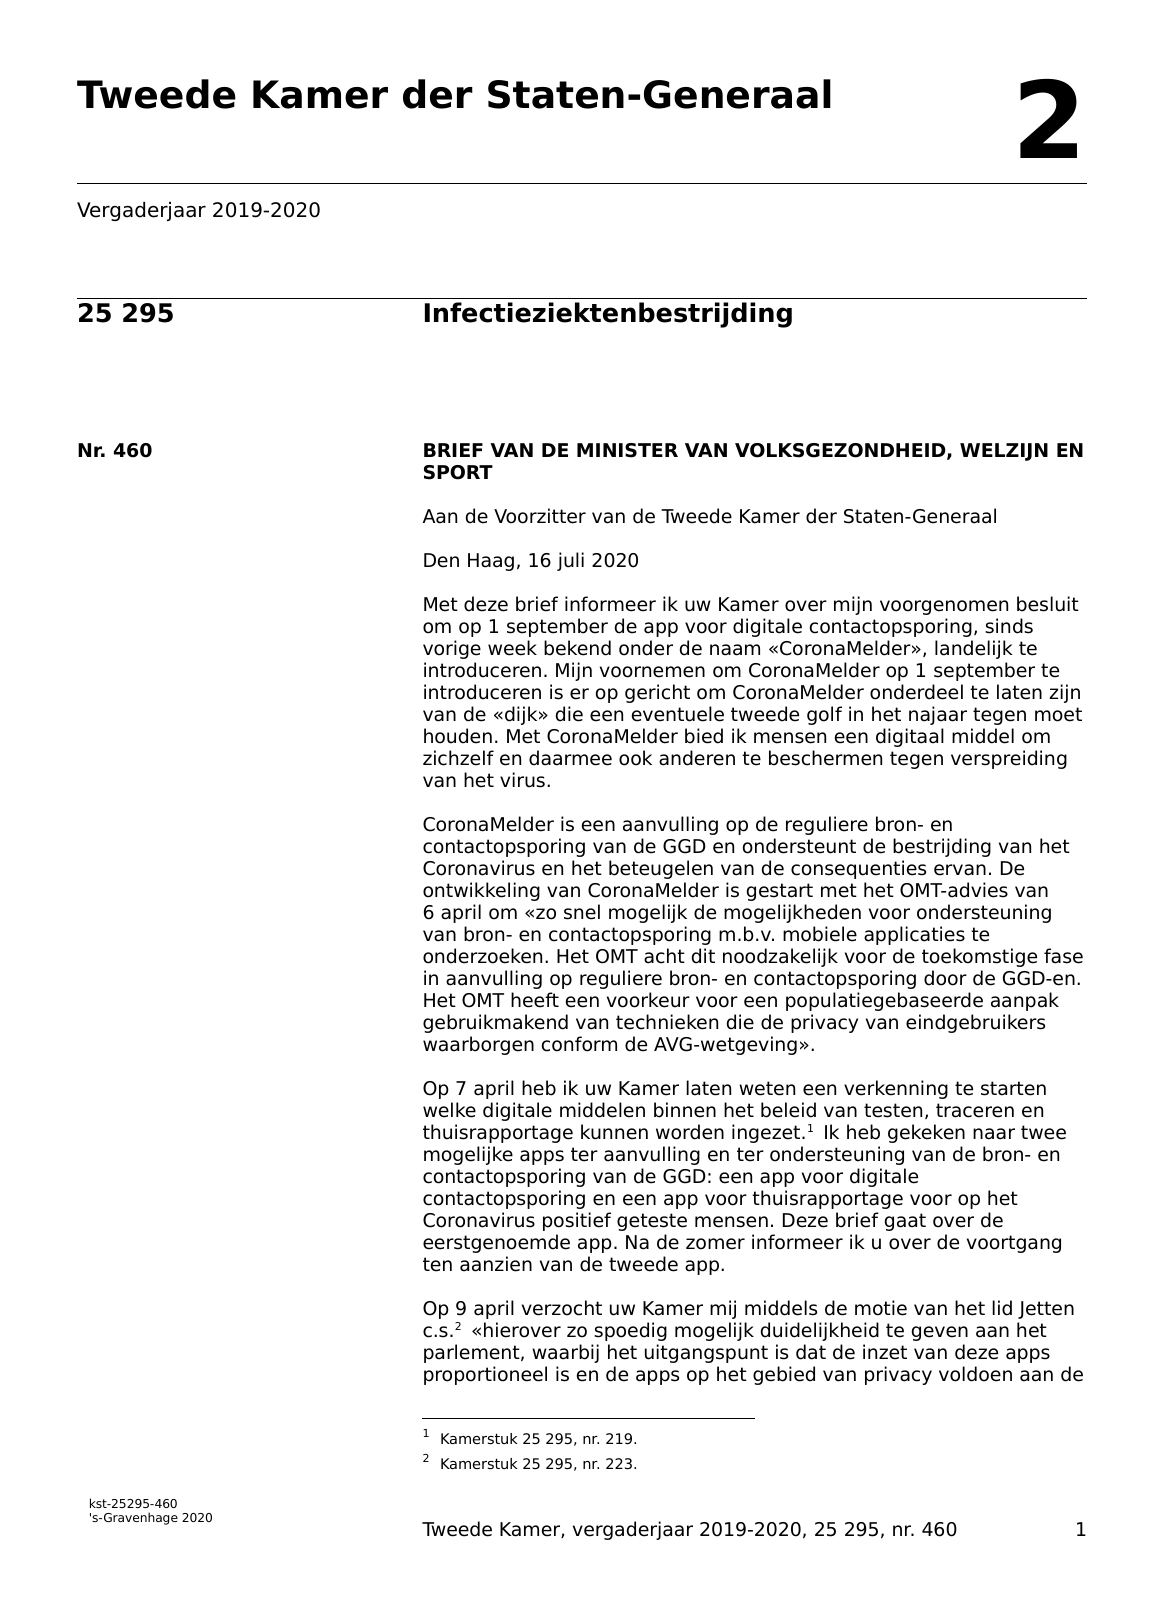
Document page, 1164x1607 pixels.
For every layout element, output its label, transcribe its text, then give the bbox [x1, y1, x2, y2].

subtitle 25 295 Infectieziektenbestrijding [77, 299, 1087, 329]
text 's-Gravenhage 2020 [88, 1511, 323, 1525]
text Kamerstuk 25 295, nr. 223. [422, 1452, 1087, 1474]
subtitle Nr. 460 BRIEF VAN DE MINISTER VAN VOLKSGEZONDHEID, WELZIJN EN SPORT [77, 440, 1087, 484]
table_cell Vergaderjaar 2019-2020 [77, 184, 1087, 298]
table_header 2 [886, 59, 1087, 183]
text Op 7 april heb ik uw Kamer laten weten een verkenning te starten welke digitale middelen binnen het beleid van testen, traceren en thuisrapportage kunnen worden ingezet. Ik heb gekeken naar twee mogelijke apps ter aanvulling en ter ondersteuning van de bron- en contactopsporing van de GGD: een app voor digitale contactopsporing en een app voor thuisrapportage voor op het Coronavirus positief geteste mensen. Deze brief gaat over de eerstgenoemde app. Na de zomer informeer ik u over de voortgang ten aanzien van de tweede app. [422, 1078, 1087, 1276]
text Op 9 april verzocht uw Kamer mij middels de motie van het lid Jetten c.s. «hierover zo spoedig mogelijk duidelijkheid te geven aan het parlement, waarbij het uitgangspunt is dat de inzet van deze apps proportioneel is en de apps op het gebied van privacy voldoen aan de [422, 1298, 1087, 1386]
text kst-25295-460 [88, 1497, 323, 1511]
text Kamerstuk 25 295, nr. 219. [422, 1427, 1087, 1449]
table_header Tweede Kamer der Staten-Generaal [77, 59, 886, 183]
text Den Haag, 16 juli 2020 [422, 550, 1087, 572]
text Met deze brief informeer ik uw Kamer over mijn voorgenomen besluit om op 1 september de app voor digitale contactopsporing, sinds vorige week bekend onder de naam «CoronaMelder», landelijk te introduceren. Mijn voornemen om CoronaMelder op 1 september te introduceren is er op gericht om CoronaMelder onderdeel te laten zijn van de «dijk» die een eventuele tweede golf in het najaar tegen moet houden. Met CoronaMelder bied ik mensen een digitaal middel om zichzelf en daarmee ook anderen te beschermen tegen verspreiding van het virus. [422, 594, 1087, 792]
text CoronaMelder is een aanvulling op de reguliere bron- en contactopsporing van de GGD en ondersteunt de bestrijding van het Coronavirus en het beteugelen van de consequenties ervan. De ontwikkeling van CoronaMelder is gestart met het OMT-advies van 6 april om «zo snel mogelijk de mogelijkheden voor ondersteuning van bron- en contactopsporing m.b.v. mobiele applicaties te onderzoeken. Het OMT acht dit noodzakelijk voor de toekomstige fase in aanvulling op reguliere bron- en contactopsporing door de GGD-en. Het OMT heeft een voorkeur voor een populatiegebaseerde aanpak gebruikmakend van technieken die de privacy van eindgebruikers waarborgen conform de AVG-wetgeving». [422, 814, 1087, 1056]
text Aan de Voorzitter van de Tweede Kamer der Staten-Generaal [422, 506, 1087, 528]
